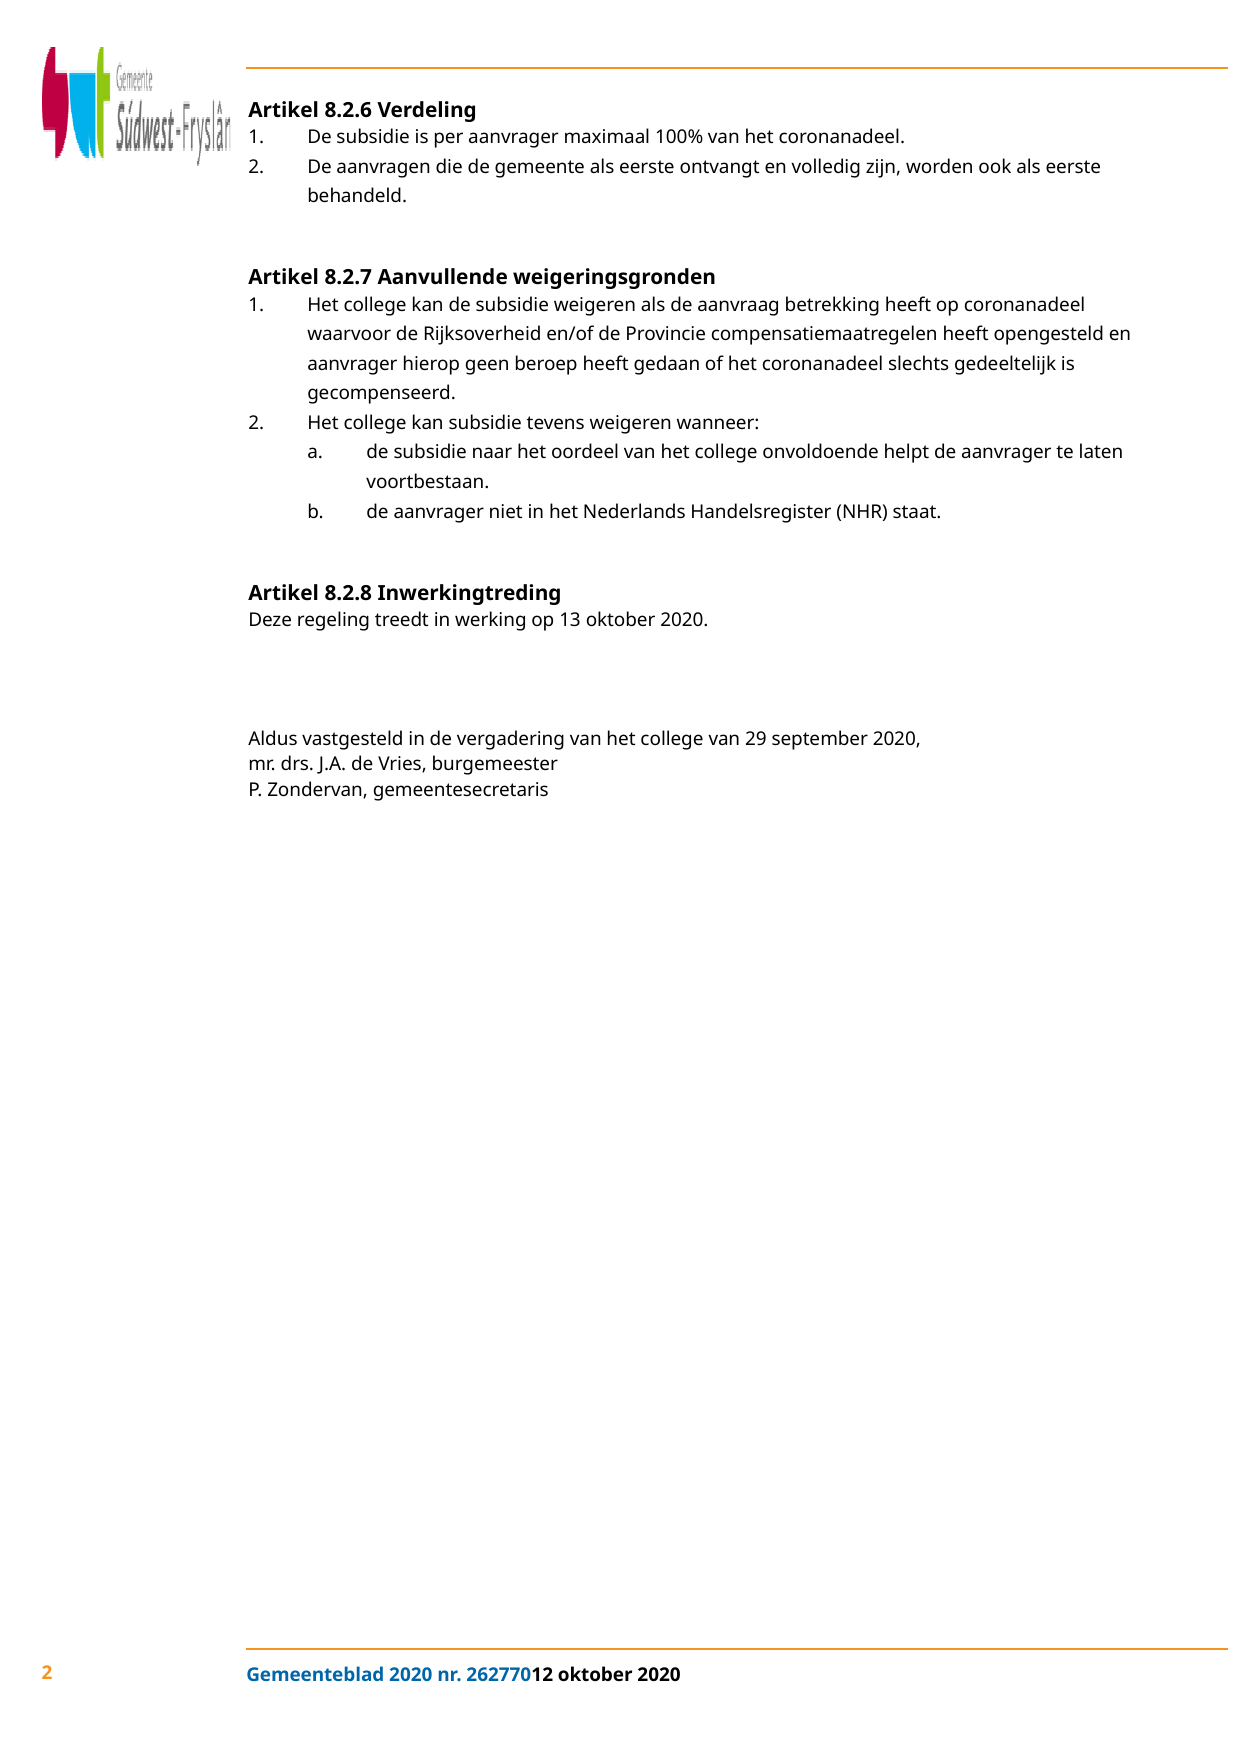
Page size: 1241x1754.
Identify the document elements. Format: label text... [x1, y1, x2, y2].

text mr. drs. J.A. de Vries, burgemeester [248, 750, 1152, 776]
picture [41, 47, 231, 172]
list Het college kan de subsidie weigeren als de aanvraag betrekking heeft op coronanadeel waarvoor de Rijksoverheid en/of de Provincie compensatiemaatregelen heeft opengesteld en aanvrager hierop geen beroep heeft gedaan of het coronanadeel slechts gedeeltelijk is gecompenseerd. [248, 291, 1152, 405]
list de aanvrager niet in het Nederlands Handelsregister (NHR) staat. [307, 498, 1152, 524]
text P. Zondervan, gemeentesecretaris [248, 776, 1152, 802]
text Artikel 8.2.6 Verdeling [248, 95, 1152, 123]
list de subsidie naar het oordeel van het college onvoldoende helpt de aanvrager te laten voortbestaan. [307, 439, 1152, 494]
list Het college kan subsidie tevens weigeren wanneer: [248, 409, 1152, 435]
text Artikel 8.2.7 Aanvullende weigeringsgronden [248, 262, 1152, 291]
text Artikel 8.2.8 Inwerkingtreding [248, 578, 1152, 606]
text Deze regeling treedt in werking op 13 oktober 2020. [248, 606, 1152, 632]
text Aldus vastgesteld in de vergadering van het college van 29 september 2020, [248, 725, 1152, 750]
list De subsidie is per aanvrager maximaal 100% van het coronanadeel. [248, 123, 1152, 149]
list De aanvragen die de gemeente als eerste ontvangt en volledig zijn, worden ook als eerste behandeld. [248, 153, 1152, 208]
